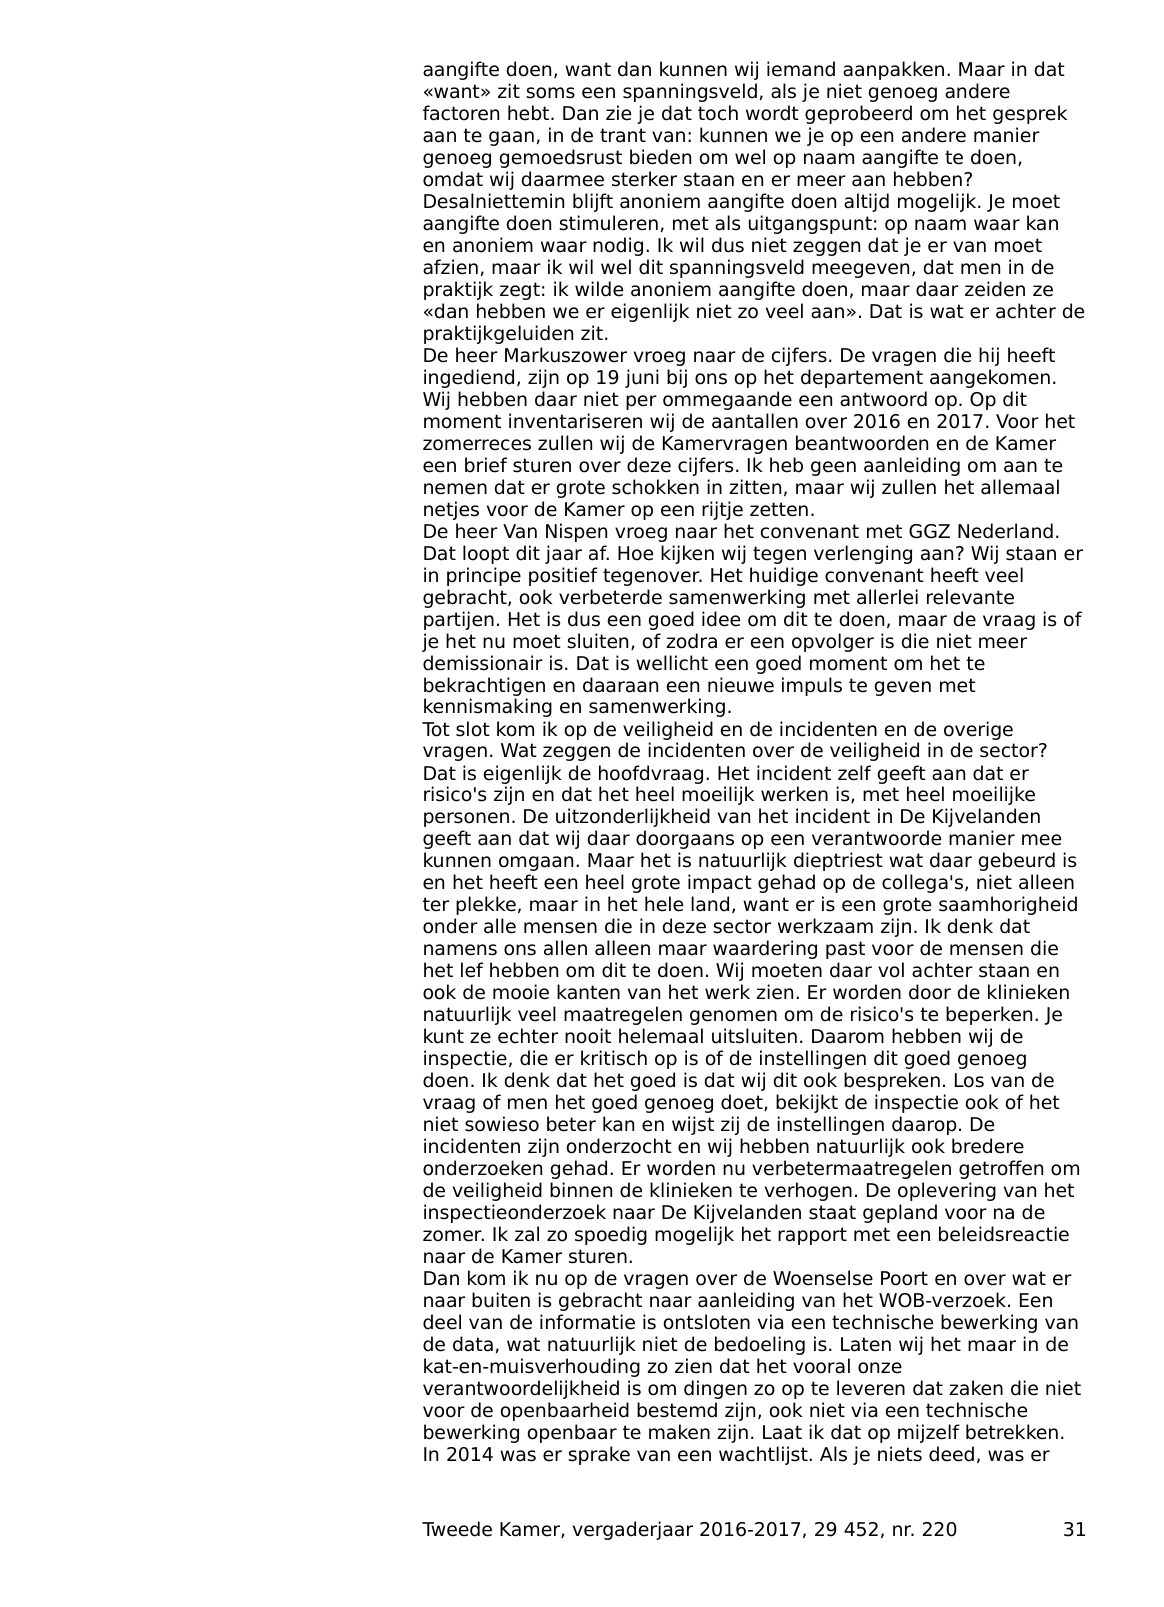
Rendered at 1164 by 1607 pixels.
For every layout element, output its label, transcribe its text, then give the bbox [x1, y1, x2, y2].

text Dan kom ik nu op de vragen over de Woenselse Poort en over wat er naar buiten is gebracht naar aanleiding van het WOB-verzoek. Een deel van de informatie is ontsloten via een technische bewerking van de data, wat natuurlijk niet de bedoeling is. Laten wij het maar in de kat-en-muisverhouding zo zien dat het vooral onze verantwoordelijkheid is om dingen zo op te leveren dat zaken die niet voor de openbaarheid bestemd zijn, ook niet via een technische bewerking openbaar te maken zijn. Laat ik dat op mijzelf betrekken. In 2014 was er sprake van een wachtlijst. Als je niets deed, was er [422, 1268, 1087, 1466]
text aangifte doen, want dan kunnen wij iemand aanpakken. Maar in dat «want» zit soms een spanningsveld, als je niet genoeg andere factoren hebt. Dan zie je dat toch wordt geprobeerd om het gesprek aan te gaan, in de trant van: kunnen we je op een andere manier genoeg gemoedsrust bieden om wel op naam aangifte te doen, omdat wij daarmee sterker staan en er meer aan hebben? Desalniettemin blijft anoniem aangifte doen altijd mogelijk. Je moet aangifte doen stimuleren, met als uitgangspunt: op naam waar kan en anoniem waar nodig. Ik wil dus niet zeggen dat je er van moet afzien, maar ik wil wel dit spanningsveld meegeven, dat men in de praktijk zegt: ik wilde anoniem aangifte doen, maar daar zeiden ze «dan hebben we er eigenlijk niet zo veel aan». Dat is wat er achter de praktijkgeluiden zit. [422, 59, 1087, 345]
text Tot slot kom ik op de veiligheid en de incidenten en de overige vragen. Wat zeggen de incidenten over de veiligheid in de sector? Dat is eigenlijk de hoofdvraag. Het incident zelf geeft aan dat er risico's zijn en dat het heel moeilijk werken is, met heel moeilijke personen. De uitzonderlijkheid van het incident in De Kijvelanden geeft aan dat wij daar doorgaans op een verantwoorde manier mee kunnen omgaan. Maar het is natuurlijk dieptriest wat daar gebeurd is en het heeft een heel grote impact gehad op de collega's, niet alleen ter plekke, maar in het hele land, want er is een grote saamhorigheid onder alle mensen die in deze sector werkzaam zijn. Ik denk dat namens ons allen alleen maar waardering past voor de mensen die het lef hebben om dit te doen. Wij moeten daar vol achter staan en ook de mooie kanten van het werk zien. Er worden door de klinieken natuurlijk veel maatregelen genomen om de risico's te beperken. Je kunt ze echter nooit helemaal uitsluiten. Daarom hebben wij de inspectie, die er kritisch op is of de instellingen dit goed genoeg doen. Ik denk dat het goed is dat wij dit ook bespreken. Los van de vraag of men het goed genoeg doet, bekijkt de inspectie ook of het niet sowieso beter kan en wijst zij de instellingen daarop. De incidenten zijn onderzocht en wij hebben natuurlijk ook bredere onderzoeken gehad. Er worden nu verbetermaatregelen getroffen om de veiligheid binnen de klinieken te verhogen. De oplevering van het inspectieonderzoek naar De Kijvelanden staat gepland voor na de zomer. Ik zal zo spoedig mogelijk het rapport met een beleidsreactie naar de Kamer sturen. [422, 718, 1087, 1268]
text De heer Markuszower vroeg naar de cijfers. De vragen die hij heeft ingediend, zijn op 19 juni bij ons op het departement aangekomen. Wij hebben daar niet per ommegaande een antwoord op. Op dit moment inventariseren wij de aantallen over 2016 en 2017. Voor het zomerreces zullen wij de Kamervragen beantwoorden en de Kamer een brief sturen over deze cijfers. Ik heb geen aanleiding om aan te nemen dat er grote schokken in zitten, maar wij zullen het allemaal netjes voor de Kamer op een rijtje zetten. [422, 345, 1087, 521]
text De heer Van Nispen vroeg naar het convenant met GGZ Nederland. Dat loopt dit jaar af. Hoe kijken wij tegen verlenging aan? Wij staan er in principe positief tegenover. Het huidige convenant heeft veel gebracht, ook verbeterde samenwerking met allerlei relevante partijen. Het is dus een goed idee om dit te doen, maar de vraag is of je het nu moet sluiten, of zodra er een opvolger is die niet meer demissionair is. Dat is wellicht een goed moment om het te bekrachtigen en daaraan een nieuwe impuls te geven met kennismaking en samenwerking. [422, 521, 1087, 718]
